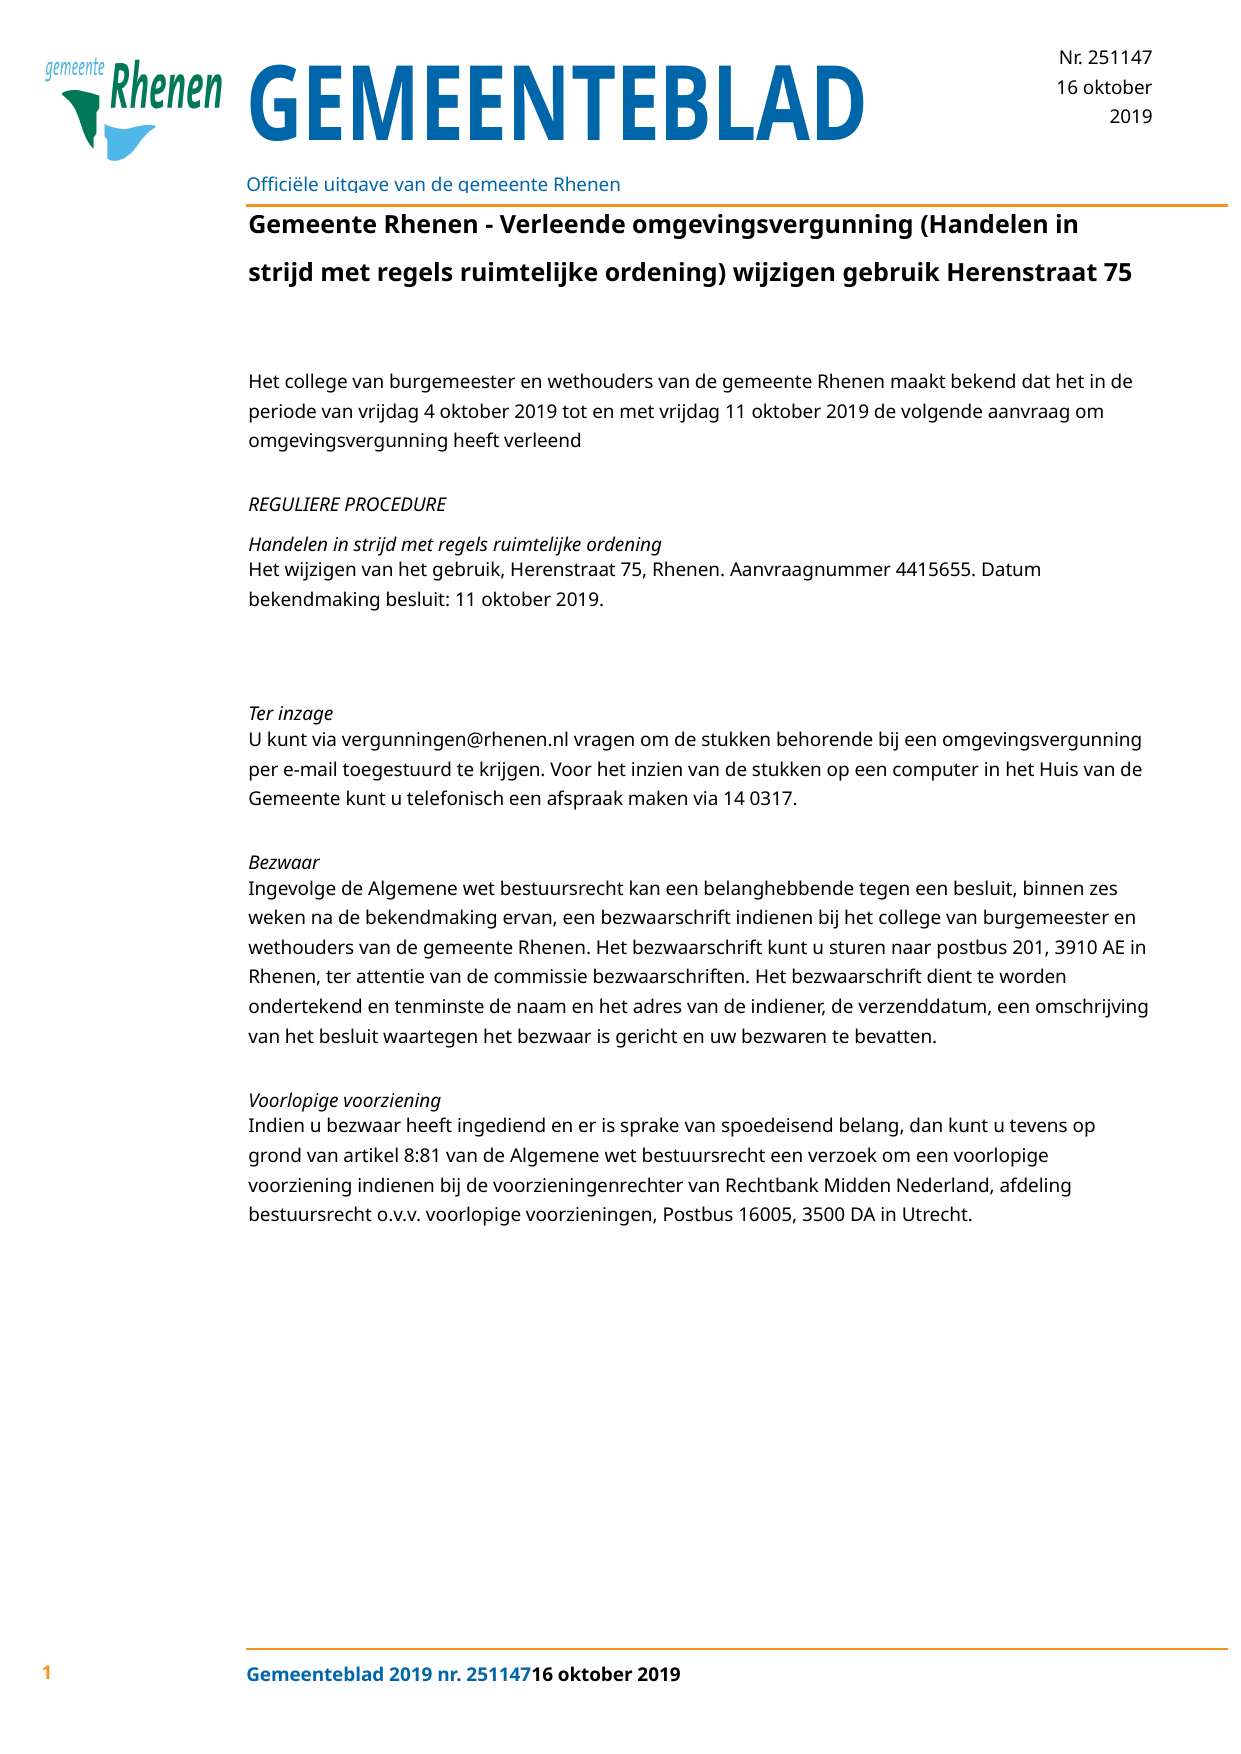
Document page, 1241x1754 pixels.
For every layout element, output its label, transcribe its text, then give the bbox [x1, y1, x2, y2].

text Ingevolge de Algemene wet bestuursrecht kan een belanghebbende tegen een besluit, binnen zes weken na de bekendmaking ervan, een bezwaarschrift indienen bij het college van burgemeester en wethouders van de gemeente Rhenen. Het bezwaarschrift kunt u sturen naar postbus 201, 3910 AE in Rhenen, ter attentie van de commissie bezwaarschriften. Het bezwaarschrift dient te worden ondertekend en tenminste de naam en het adres van de indiener, de verzenddatum, een omschrijving van het besluit waartegen het bezwaar is gericht en uw bezwaren te bevatten. [248, 875, 1152, 1049]
text Indien u bezwaar heeft ingediend en er is sprake van spoedeisend belang, dan kunt u tevens op grond van artikel 8:81 van de Algemene wet bestuursrecht een verzoek om een voorlopige voorziening indienen bij de voorzieningenrechter van Rechtbank Midden Nederland, afdeling bestuursrecht o.v.v. voorlopige voorzieningen, Postbus 16005, 3500 DA in Utrecht. [248, 1113, 1152, 1227]
text U kunt via vergunningen@rhenen.nl vragen om de stukken behorende bij een omgevingsvergunning per e-mail toegestuurd te krijgen. Voor het inzien van de stukken op een computer in het Huis van de Gemeente kunt u telefonisch een afspraak maken via 14 0317. [248, 726, 1152, 811]
text Ter inzage [248, 700, 1152, 726]
text Gemeente Rhenen - Verleende omgevingsvergunning (Handelen in strijd met regels ruimtelijke ordening) wijzigen gebruik Herenstraat 75 [248, 207, 1152, 288]
picture [41, 47, 231, 172]
text Het college van burgemeester en wethouders van de gemeente Rhenen maakt bekend dat het in de periode van vrijdag 4 oktober 2019 tot en met vrijdag 11 oktober 2019 de volgende aanvraag om omgevingsvergunning heeft verleend [248, 368, 1152, 453]
text Voorlopige voorziening [248, 1087, 1152, 1113]
text REGULIERE PROCEDURE [248, 491, 1152, 517]
text Het wijzigen van het gebruik, Herenstraat 75, Rhenen. Aanvraagnummer 4415655. Datum bekendmaking besluit: 11 oktober 2019. [248, 556, 1152, 612]
text Bezwaar [248, 849, 1152, 875]
text Handelen in strijd met regels ruimtelijke ordening [248, 531, 1152, 556]
